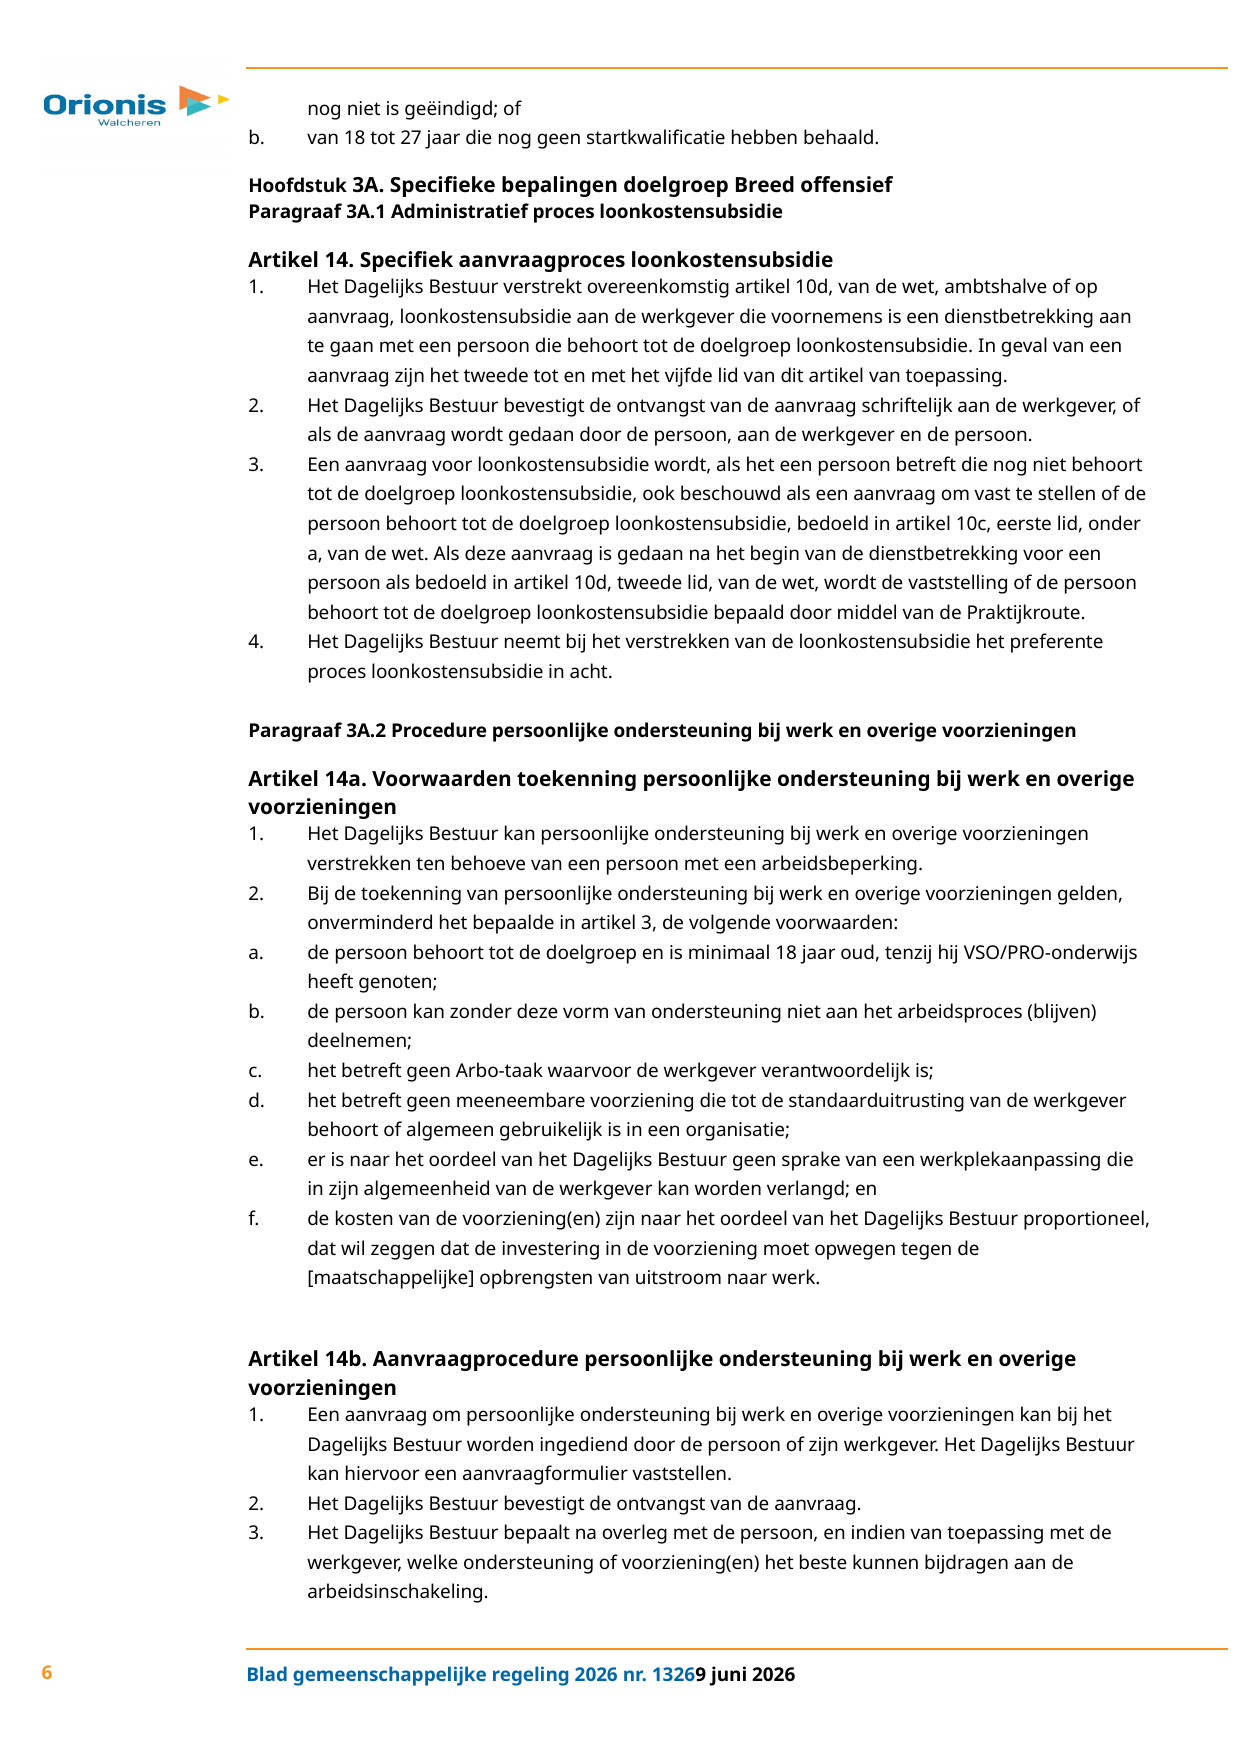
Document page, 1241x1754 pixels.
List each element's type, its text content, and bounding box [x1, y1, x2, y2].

text Paragraaf 3A.1 Administratief proces loonkostensubsidie [248, 198, 1152, 224]
list de persoon kan zonder deze vorm van ondersteuning niet aan het arbeidsproces (blijven) deelnemen; [248, 998, 1152, 1053]
text Hoofdstuk 3A. Specifieke bepalingen doelgroep Breed offensief [248, 170, 1152, 198]
text Artikel 14a. Voorwaarden toekenning persoonlijke ondersteuning bij werk en overige voorzieningen [248, 764, 1152, 821]
list het betreft geen meeneembare voorziening die tot de standaarduitrusting van de werkgever behoort of algemeen gebruikelijk is in een organisatie; [248, 1087, 1152, 1142]
list van 18 tot 27 jaar die nog geen startkwalificatie hebben behaald. [248, 124, 1152, 150]
text Artikel 14b. Aanvraagprocedure persoonlijke ondersteuning bij werk en overige voorzieningen [248, 1344, 1152, 1401]
text Paragraaf 3A.2 Procedure persoonlijke ondersteuning bij werk en overige voorzieningen [248, 717, 1152, 743]
list Het Dagelijks Bestuur neemt bij het verstrekken van de loonkostensubsidie het preferente proces loonkostensubsidie in acht. [248, 628, 1152, 684]
list Het Dagelijks Bestuur bevestigt de ontvangst van de aanvraag schriftelijk aan de werkgever, of als de aanvraag wordt gedaan door de persoon, aan de werkgever en de persoon. [248, 392, 1152, 447]
list Het Dagelijks Bestuur bevestigt de ontvangst van de aanvraag. [248, 1490, 1152, 1516]
list Het Dagelijks Bestuur verstrekt overeenkomstig artikel 10d, van de wet, ambtshalve of op aanvraag, loonkostensubsidie aan de werkgever die voornemens is een dienstbetrekking aan te gaan met een persoon die behoort tot de doelgroep loonkostensubsidie. In geval van een aanvraag zijn het tweede tot en met het vijfde lid van dit artikel van toepassing. [248, 273, 1152, 388]
list de kosten van de voorziening(en) zijn naar het oordeel van het Dagelijks Bestuur proportioneel, dat wil zeggen dat de investering in de voorziening moet opwegen tegen de [maatschappelijke] opbrengsten van uitstroom naar werk. [248, 1205, 1152, 1290]
list het betreft geen Arbo-taak waarvoor de werkgever verantwoordelijk is; [248, 1057, 1152, 1083]
list de persoon behoort tot de doelgroep en is minimaal 18 jaar oud, tenzij hij VSO/PRO-onderwijs heeft genoten; [248, 939, 1152, 994]
list Het Dagelijks Bestuur kan persoonlijke ondersteuning bij werk en overige voorzieningen verstrekken ten behoeve van een persoon met een arbeidsbeperking. [248, 821, 1152, 876]
list nog niet is geëindigd; of [248, 95, 1152, 121]
list Een aanvraag om persoonlijke ondersteuning bij werk en overige voorzieningen kan bij het Dagelijks Bestuur worden ingediend door de persoon of zijn werkgever. Het Dagelijks Bestuur kan hiervoor een aanvraagformulier vaststellen. [248, 1401, 1152, 1486]
list Bij de toekenning van persoonlijke ondersteuning bij werk en overige voorzieningen gelden, onverminderd het bepaalde in artikel 3, de volgende voorwaarden: [248, 880, 1152, 935]
picture [41, 47, 231, 172]
text Artikel 14. Specifiek aanvraagproces loonkostensubsidie [248, 245, 1152, 273]
list Een aanvraag voor loonkostensubsidie wordt, als het een persoon betreft die nog niet behoort tot de doelgroep loonkostensubsidie, ook beschouwd als een aanvraag om vast te stellen of de persoon behoort tot de doelgroep loonkostensubsidie, bedoeld in artikel 10c, eerste lid, onder a, van de wet. Als deze aanvraag is gedaan na het begin van de dienstbetrekking voor een persoon als bedoeld in artikel 10d, tweede lid, van de wet, wordt de vaststelling of de persoon behoort tot de doelgroep loonkostensubsidie bepaald door middel van de Praktijkroute. [248, 451, 1152, 624]
list er is naar het oordeel van het Dagelijks Bestuur geen sprake van een werkplekaanpassing die in zijn algemeenheid van de werkgever kan worden verlangd; en [248, 1146, 1152, 1201]
list Het Dagelijks Bestuur bepaalt na overleg met de persoon, en indien van toepassing met de werkgever, welke ondersteuning of voorziening(en) het beste kunnen bijdragen aan de arbeidsinschakeling. [248, 1519, 1152, 1604]
